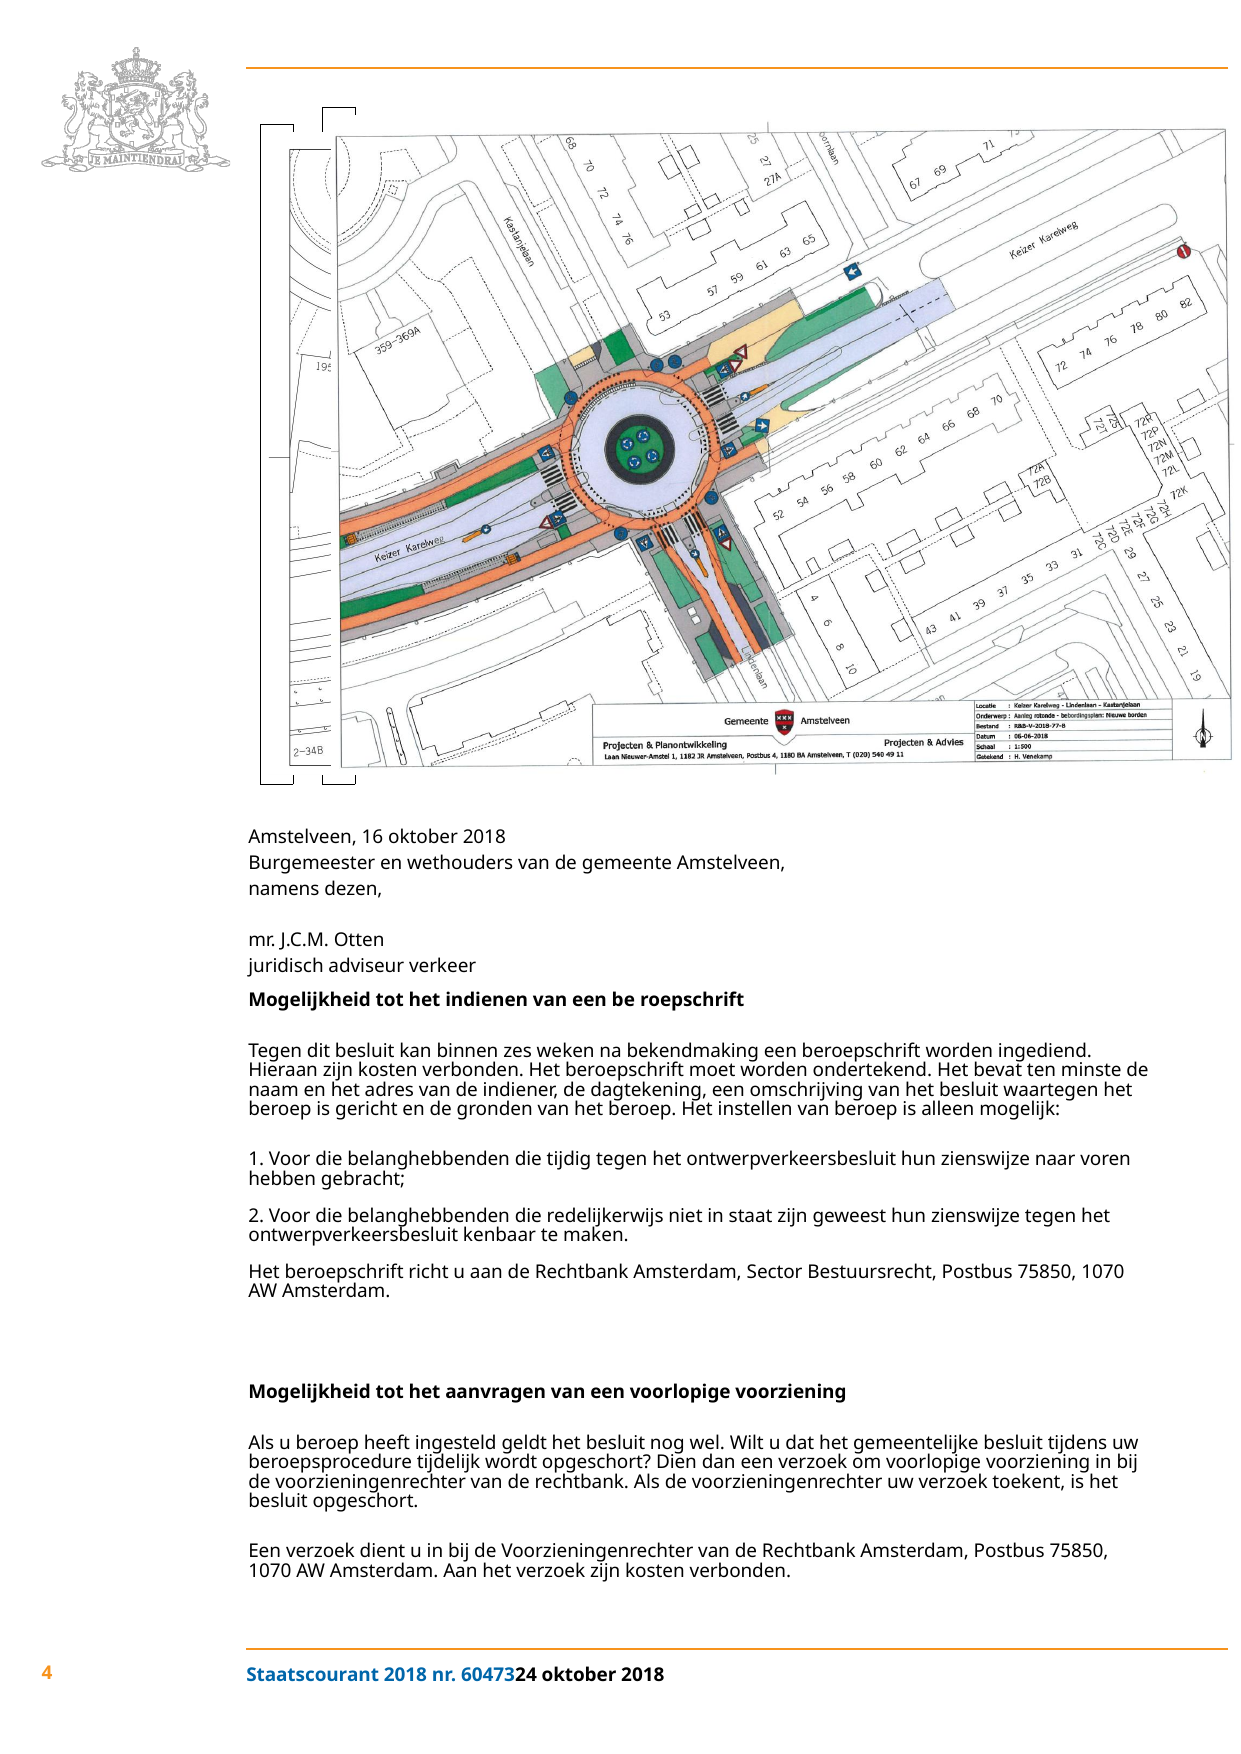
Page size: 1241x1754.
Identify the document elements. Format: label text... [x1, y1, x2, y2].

text Tegen dit besluit kan binnen zes weken na bekendmaking een beroepschrift worden ingediend. Hieraan zijn kosten verbonden. Het beroepschrift moet worden ondertekend. Het bevat ten minste de naam en het adres van de indiener, de dagtekening, een omschrijving van het besluit waartegen het beroep is gericht en de gronden van het beroep. Het instellen van beroep is alleen mogelijk: [248, 1042, 1152, 1119]
text 1. Voor die belanghebbenden die tijdig tegen het ontwerpverkeersbesluit hun zienswijze naar voren hebben gebracht; [248, 1150, 1152, 1189]
text namens dezen, [248, 875, 1152, 901]
text Mogelijkheid tot het indienen van een be roepschrift [248, 991, 1152, 1011]
text Het beroepschrift richt u aan de Rechtbank Amsterdam, Sector Bestuursrecht, Postbus 75850, 1070 AW Amsterdam. [248, 1263, 1152, 1301]
picture [41, 47, 231, 172]
text Een verzoek dient u in bij de Voorzieningenrechter van de Rechtbank Amsterdam, Postbus 75850, 1070 AW Amsterdam. Aan het verzoek zijn kosten verbonden. [248, 1542, 1152, 1581]
text mr. J.C.M. Otten [248, 926, 1152, 952]
text Amstelveen, 16 oktober 2018 [248, 823, 1152, 849]
text 2. Voor die belanghebbenden die redelijkerwijs niet in staat zijn geweest hun zienswijze tegen het ontwerpverkeersbesluit kenbaar te maken. [248, 1207, 1152, 1245]
picture [268, 115, 1235, 775]
text Mogelijkheid tot het aanvragen van een voorlopige voorziening [248, 1383, 1152, 1403]
text Burgemeester en wethouders van de gemeente Amstelveen, [248, 849, 1152, 875]
text Als u beroep heeft ingesteld geldt het besluit nog wel. Wilt u dat het gemeentelijke besluit tijdens uw beroepsprocedure tijdelijk wordt opgeschort? Dien dan een verzoek om voorlopige voorziening in bij de voorzieningenrechter van de rechtbank. Als de voorzieningenrechter uw verzoek toekent, is het besluit opgeschort. [248, 1434, 1152, 1511]
text juridisch adviseur verkeer [248, 952, 1152, 978]
